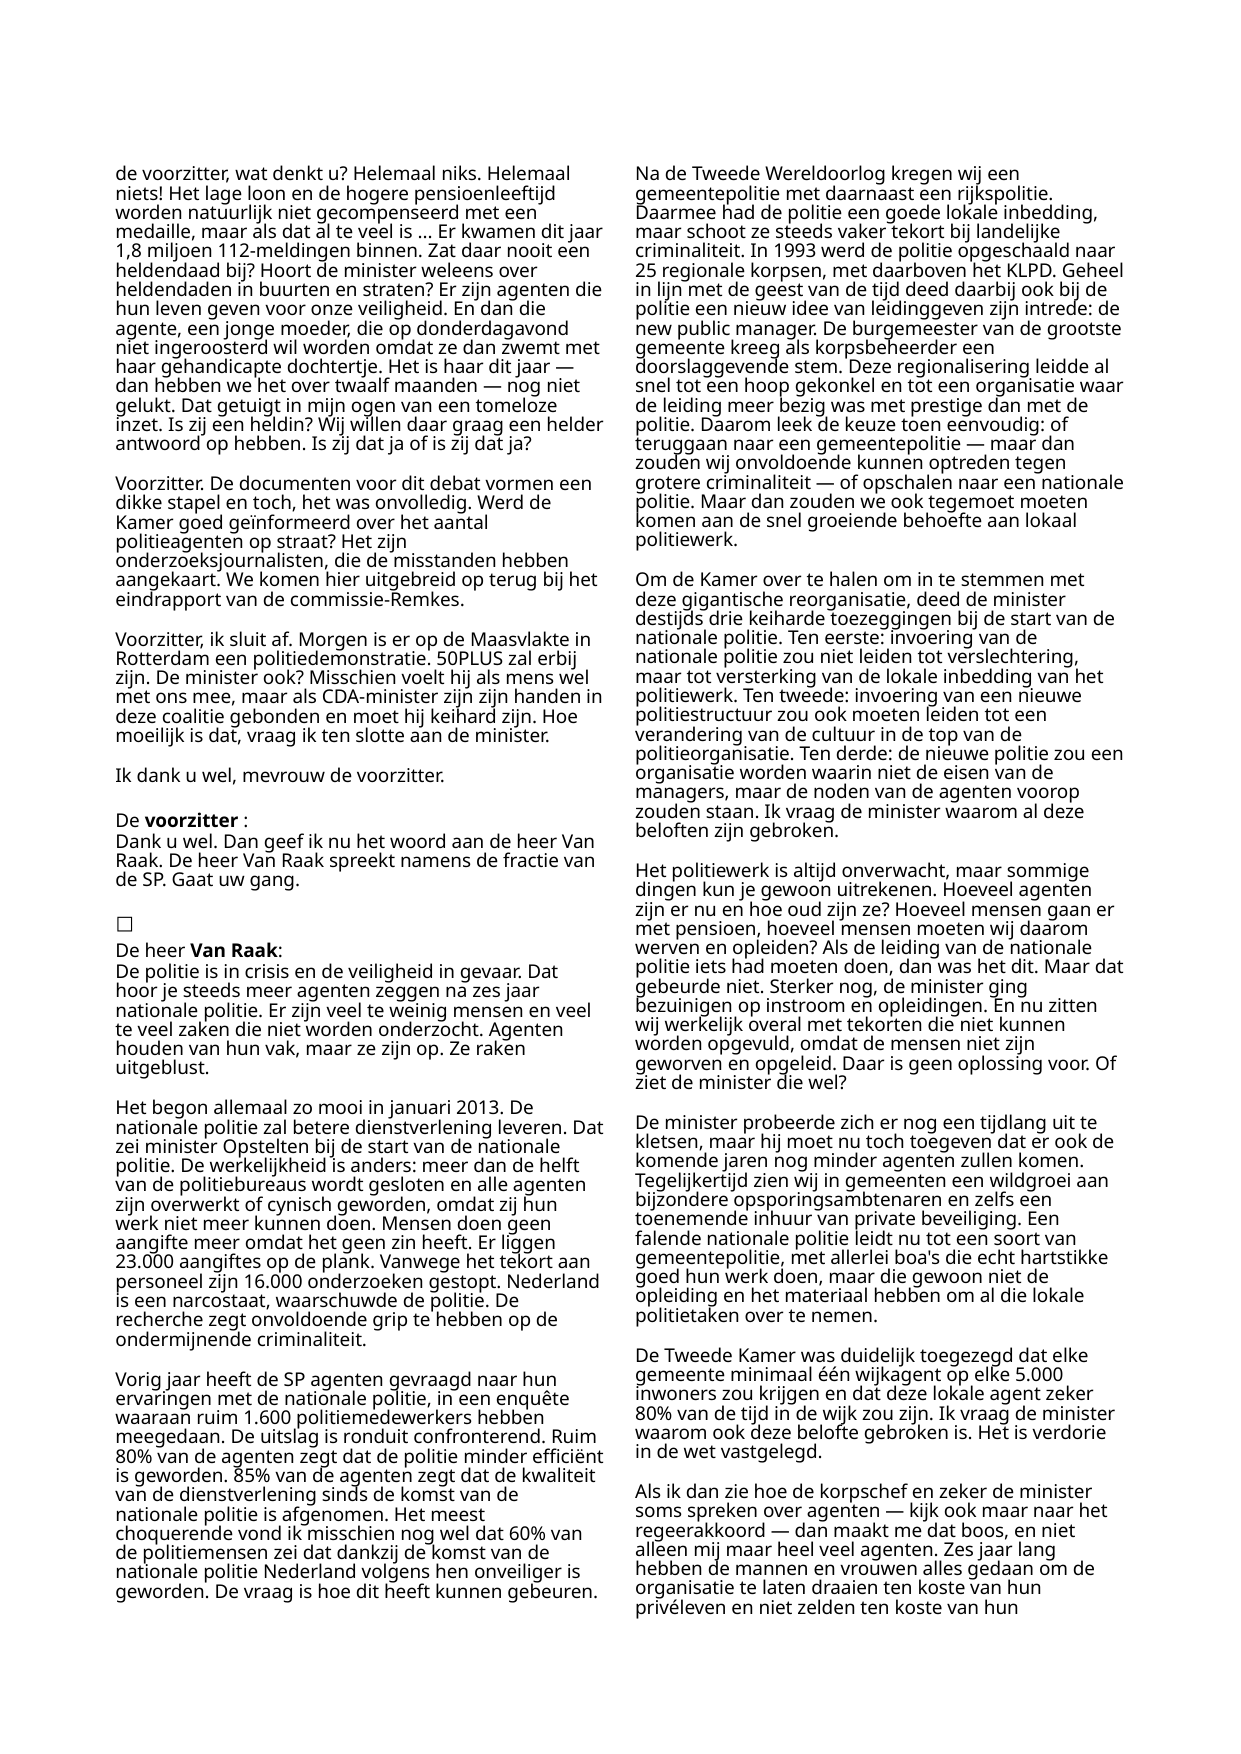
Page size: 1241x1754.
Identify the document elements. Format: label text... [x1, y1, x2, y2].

text Het politiewerk is altijd onverwacht, maar sommige dingen kun je gewoon uitrekenen. Hoeveel agenten zijn er nu en hoe oud zijn ze? Hoeveel mensen gaan er met pensioen, hoeveel mensen moeten wij daarom werven en opleiden? Als de leiding van de nationale politie iets had moeten doen, dan was het dit. Maar dat gebeurde niet. Sterker nog, de minister ging bezuinigen op instroom en opleidingen. En nu zitten wij werkelijk overal met tekorten die niet kunnen worden opgevuld, omdat de mensen niet zijn geworven en opgeleid. Daar is geen oplossing voor. Of ziet de minister die wel? [635, 862, 1125, 1093]
text Voorzitter. De documenten voor dit debat vormen een dikke stapel en toch, het was onvolledig. Werd de Kamer goed geïnformeerd over het aantal politieagenten op straat? Het zijn onderzoeksjournalisten, die de misstanden hebben aangekaart. We komen hier uitgebreid op terug bij het eindrapport van de commissie-Remkes. [115, 475, 605, 610]
text de voorzitter, wat denkt u? Helemaal niks. Helemaal niets! Het lage loon en de hogere pensioenleeftijd worden natuurlijk niet gecompenseerd met een medaille, maar als dat al te veel is ... Er kwamen dit jaar 1,8 miljoen 112-meldingen binnen. Zat daar nooit een heldendaad bij? Hoort de minister weleens over heldendaden in buurten en straten? Er zijn agenten die hun leven geven voor onze veiligheid. En dan die agente, een jonge moeder, die op donderdagavond niet ingeroosterd wil worden omdat ze dan zwemt met haar gehandicapte dochtertje. Het is haar dit jaar — dan hebben we het over twaalf maanden — nog niet gelukt. Dat getuigt in mijn ogen van een tomeloze inzet. Is zij een heldin? Wij willen daar graag een helder antwoord op hebben. Is zij dat ja of is zij dat ja? [115, 165, 605, 454]
text De politie is in crisis en de veiligheid in gevaar. Dat hoor je steeds meer agenten zeggen na zes jaar nationale politie. Er zijn veel te weinig mensen en veel te veel zaken die niet worden onderzocht. Agenten houden van hun vak, maar ze zijn op. Ze raken uitgeblust. [115, 963, 605, 1079]
text Het begon allemaal zo mooi in januari 2013. De nationale politie zal betere dienstverlening leveren. Dat zei minister Opstelten bij de start van de nationale politie. De werkelijkheid is anders: meer dan de helft van de politiebureaus wordt gesloten en alle agenten zijn overwerkt of cynisch geworden, omdat zij hun werk niet meer kunnen doen. Mensen doen geen aangifte meer omdat het geen zin heeft. Er liggen 23.000 aangiftes op de plank. Vanwege het tekort aan personeel zijn 16.000 onderzoeken gestopt. Nederland is een narcostaat, waarschuwde de politie. De recherche zegt onvoldoende grip te hebben op de ondermijnende criminaliteit. [115, 1099, 605, 1350]
text Voorzitter, ik sluit af. Morgen is er op de Maasvlakte in Rotterdam een politiedemonstratie. 50PLUS zal erbij zijn. De minister ook? Misschien voelt hij als mens wel met ons mee, maar als CDA-minister zijn zijn handen in deze coalitie gebonden en moet hij keihard zijn. Hoe moeilijk is dat, vraag ik ten slotte aan de minister. [115, 631, 605, 746]
text De voorzitter : [115, 807, 605, 833]
text Als ik dan zie hoe de korpschef en zeker de minister soms spreken over agenten — kijk ook maar naar het regeerakkoord — dan maakt me dat boos, en niet alleen mij maar heel veel agenten. Zes jaar lang hebben de mannen en vrouwen alles gedaan om de organisatie te laten draaien ten koste van hun privéleven en niet zelden ten koste van hun [635, 1483, 1125, 1618]
text Dank u wel. Dan geef ik nu het woord aan de heer Van Raak. De heer Van Raak spreekt namens de fractie van de SP. Gaat uw gang. [115, 833, 605, 891]
text Ik dank u wel, mevrouw de voorzitter. [115, 767, 605, 786]
text De heer Van Raak: [115, 937, 605, 963]
text Na de Tweede Wereldoorlog kregen wij een gemeentepolitie met daarnaast een rijkspolitie. Daarmee had de politie een goede lokale inbedding, maar schoot ze steeds vaker tekort bij landelijke criminaliteit. In 1993 werd de politie opgeschaald naar 25 regionale korpsen, met daarboven het KLPD. Geheel in lijn met de geest van de tijd deed daarbij ook bij de politie een nieuw idee van leidinggeven zijn intrede: de new public manager. De burgemeester van de grootste gemeente kreeg als korpsbeheerder een doorslaggevende stem. Deze regionalisering leidde al snel tot een hoop gekonkel en tot een organisatie waar de leiding meer bezig was met prestige dan met de politie. Daarom leek de keuze toen eenvoudig: of teruggaan naar een gemeentepolitie — maar dan zouden wij onvoldoende kunnen optreden tegen grotere criminaliteit — of opschalen naar een nationale politie. Maar dan zouden we ook tegemoet moeten komen aan de snel groeiende behoefte aan lokaal politiewerk. [635, 165, 1125, 551]
text ⬜ [115, 912, 605, 937]
text De minister probeerde zich er nog een tijdlang uit te kletsen, maar hij moet nu toch toegeven dat er ook de komende jaren nog minder agenten zullen komen. Tegelijkertijd zien wij in gemeenten een wildgroei aan bijzondere opsporingsambtenaren en zelfs een toenemende inhuur van private beveiliging. Een falende nationale politie leidt nu tot een soort van gemeentepolitie, met allerlei boa's die echt hartstikke goed hun werk doen, maar die gewoon niet de opleiding en het materiaal hebben om al die lokale politietaken over te nemen. [635, 1114, 1125, 1326]
text De Tweede Kamer was duidelijk toegezegd dat elke gemeente minimaal één wijkagent op elke 5.000 inwoners zou krijgen en dat deze lokale agent zeker 80% van de tijd in de wijk zou zijn. Ik vraag de minister waarom ook deze belofte gebroken is. Het is verdorie in de wet vastgelegd. [635, 1347, 1125, 1462]
text Om de Kamer over te halen om in te stemmen met deze gigantische reorganisatie, deed de minister destijds drie keiharde toezeggingen bij de start van de nationale politie. Ten eerste: invoering van de nationale politie zou niet leiden tot verslechtering, maar tot versterking van de lokale inbedding van het politiewerk. Ten tweede: invoering van een nieuwe politiestructuur zou ook moeten leiden tot een verandering van de cultuur in de top van de politieorganisatie. Ten derde: de nieuwe politie zou een organisatie worden waarin niet de eisen van de managers, maar de noden van de agenten voorop zouden staan. Ik vraag de minister waarom al deze beloften zijn gebroken. [635, 571, 1125, 841]
text Vorig jaar heeft de SP agenten gevraagd naar hun ervaringen met de nationale politie, in een enquête waaraan ruim 1.600 politiemedewerkers hebben meegedaan. De uitslag is ronduit confronterend. Ruim 80% van de agenten zegt dat de politie minder efficiënt is geworden. 85% van de agenten zegt dat de kwaliteit van de dienstverlening sinds de komst van de nationale politie is afgenomen. Het meest choquerende vond ik misschien nog wel dat 60% van de politiemensen zei dat dankzij de komst van de nationale politie Nederland volgens hen onveiliger is geworden. De vraag is hoe dit heeft kunnen gebeuren. [115, 1371, 605, 1602]
